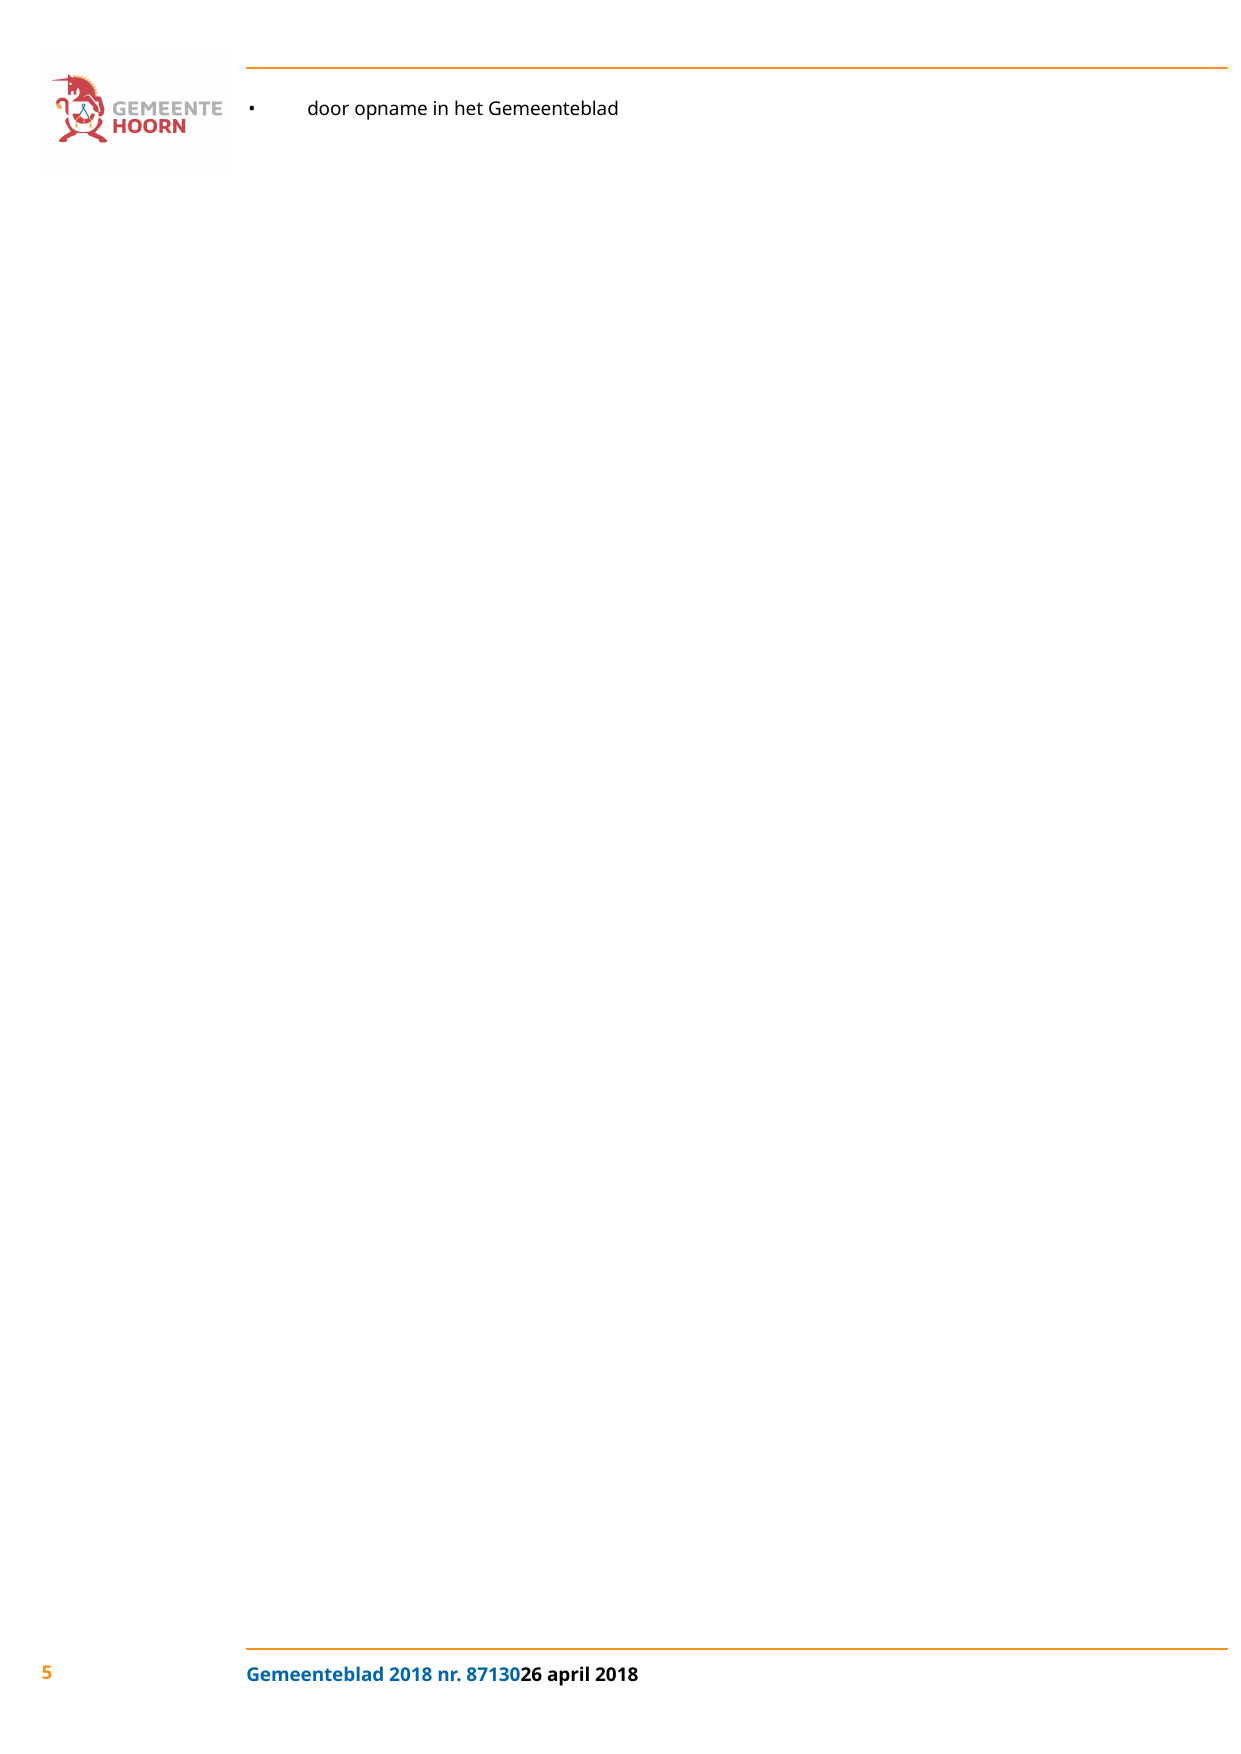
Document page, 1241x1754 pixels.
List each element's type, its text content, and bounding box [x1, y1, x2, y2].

list door opname in het Gemeenteblad [248, 95, 1152, 121]
picture [41, 47, 231, 172]
